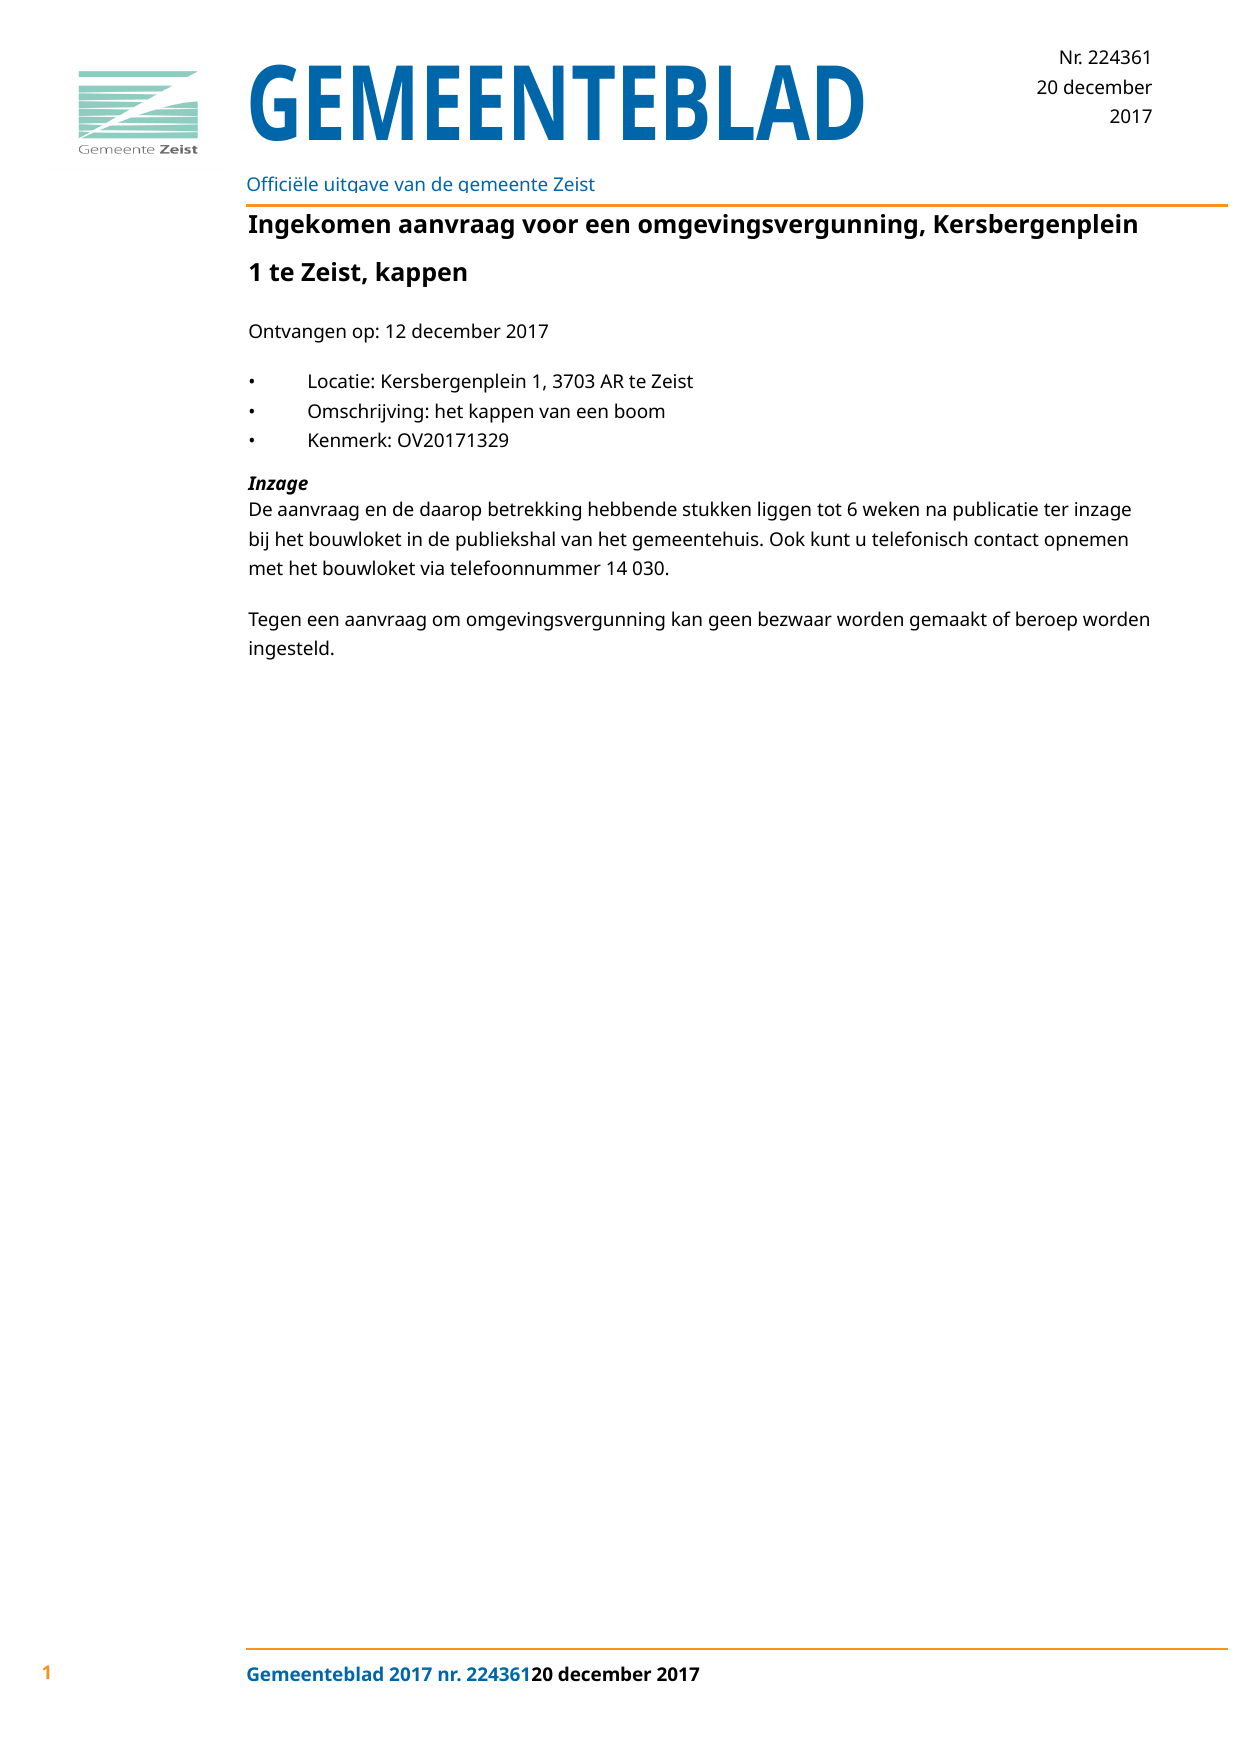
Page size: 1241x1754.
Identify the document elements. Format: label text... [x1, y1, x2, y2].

picture [41, 47, 231, 172]
text Tegen een aanvraag om omgevingsvergunning kan geen bezwaar worden gemaakt of beroep worden ingesteld. [248, 606, 1152, 661]
text Inzage [248, 471, 1152, 496]
list Kenmerk: OV20171329 [248, 427, 1152, 453]
text Ontvangen op: 12 december 2017 [248, 318, 1152, 344]
list Locatie: Kersbergenplein 1, 3703 AR te Zeist [248, 368, 1152, 394]
text Ingekomen aanvraag voor een omgevingsvergunning, Kersbergenplein 1 te Zeist, kappen [248, 207, 1152, 288]
text De aanvraag en de daarop betrekking hebbende stukken liggen tot 6 weken na publicatie ter inzage bij het bouwloket in de publiekshal van het gemeentehuis. Ook kunt u telefonisch contact opnemen met het bouwloket via telefoonnummer 14 030. [248, 496, 1152, 581]
list Omschrijving: het kappen van een boom [248, 398, 1152, 424]
